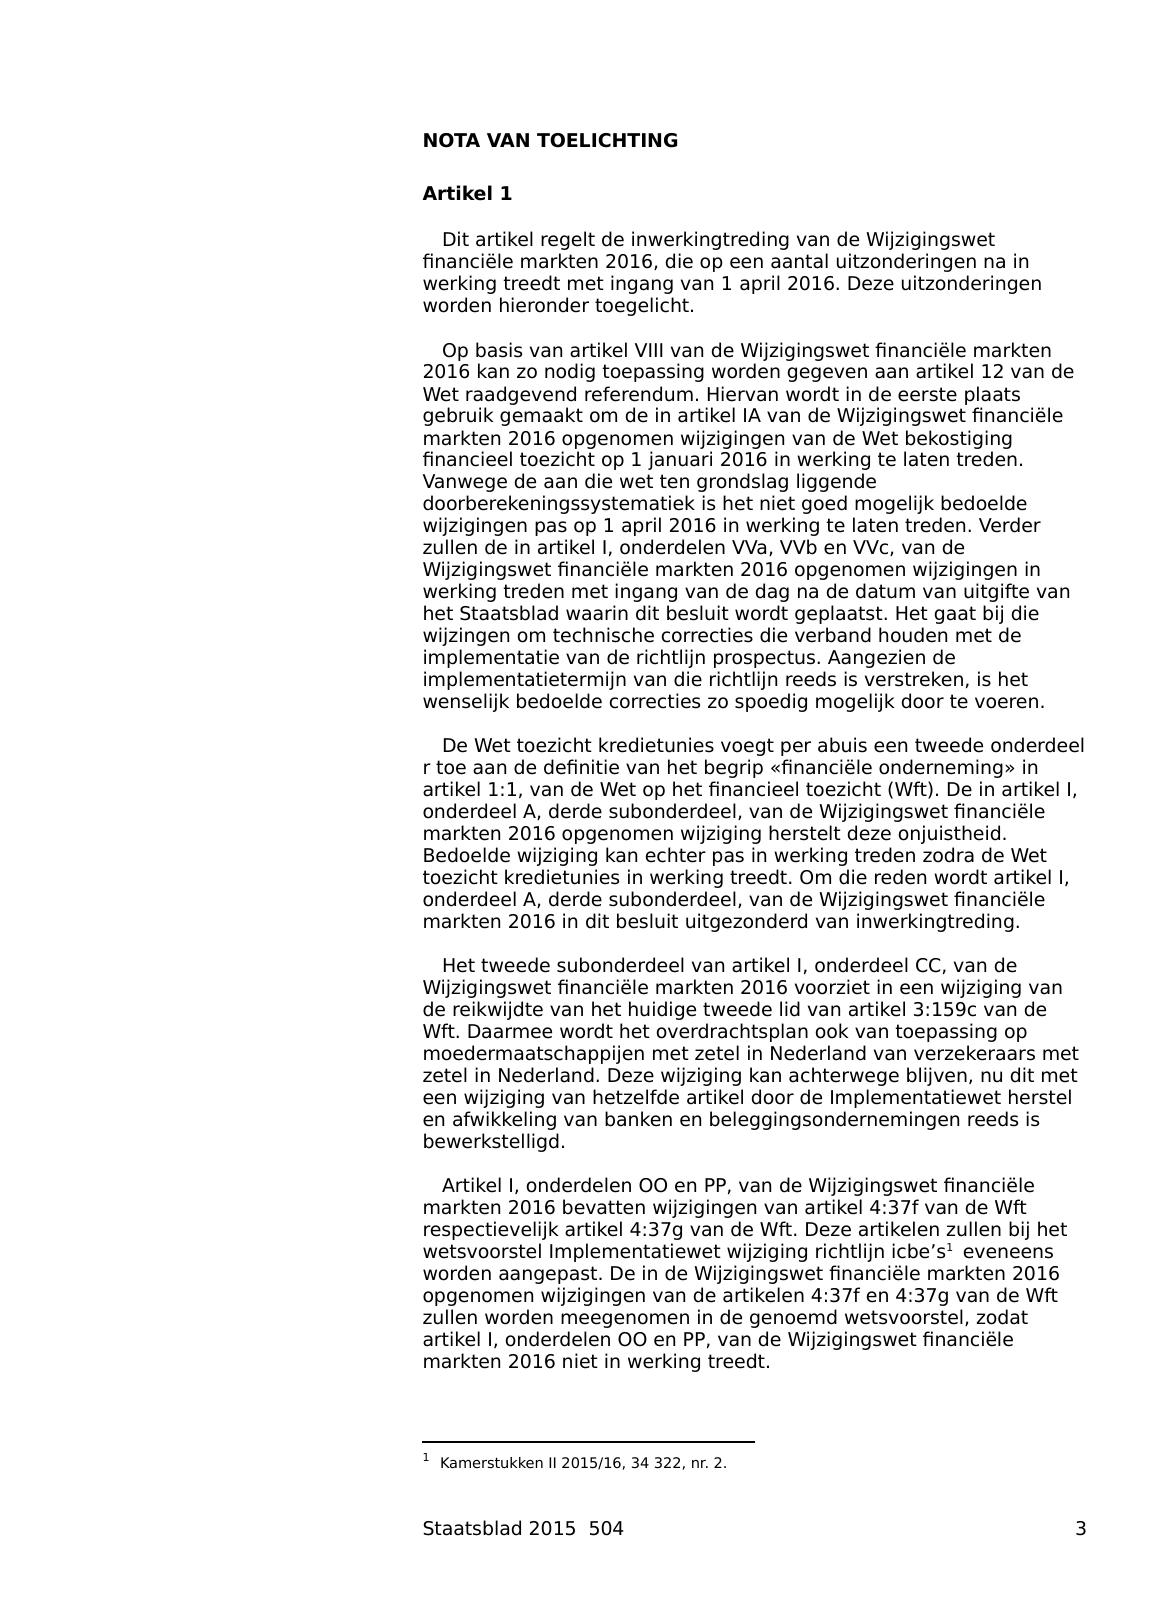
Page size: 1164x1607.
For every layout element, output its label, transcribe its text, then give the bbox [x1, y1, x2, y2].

text Kamerstukken II 2015/16, 34 322, nr. 2. [422, 1451, 1087, 1473]
text Het tweede subonderdeel van artikel I, onderdeel CC, van de Wijzigingswet financiële markten 2016 voorziet in een wijziging van de reikwijdte van het huidige tweede lid van artikel 3:159c van de Wft. Daarmee wordt het overdrachtsplan ook van toepassing op moedermaatschappijen met zetel in Nederland van verzekeraars met zetel in Nederland. Deze wijziging kan achterwege blijven, nu dit met een wijziging van hetzelfde artikel door de Implementatiewet herstel en afwikkeling van banken en beleggingsondernemingen reeds is bewerkstelligd. [422, 955, 1087, 1153]
text De Wet toezicht kredietunies voegt per abuis een tweede onderdeel r toe aan de definitie van het begrip «financiële onderneming» in artikel 1:1, van de Wet op het financieel toezicht (Wft). De in artikel I, onderdeel A, derde subonderdeel, van de Wijzigingswet financiële markten 2016 opgenomen wijziging herstelt deze onjuistheid. Bedoelde wijziging kan echter pas in werking treden zodra de Wet toezicht kredietunies in werking treedt. Om die reden wordt artikel I, onderdeel A, derde subonderdeel, van de Wijzigingswet financiële markten 2016 in dit besluit uitgezonderd van inwerkingtreding. [422, 735, 1087, 933]
subtitle NOTA VAN TOELICHTING [422, 130, 1087, 152]
text Artikel I, onderdelen OO en PP, van de Wijzigingswet financiële markten 2016 bevatten wijzigingen van artikel 4:37f van de Wft respectievelijk artikel 4:37g van de Wft. Deze artikelen zullen bij het wetsvoorstel Implementatiewet wijziging richtlijn icbe’s eveneens worden aangepast. De in de Wijzigingswet financiële markten 2016 opgenomen wijzigingen van de artikelen 4:37f en 4:37g van de Wft zullen worden meegenomen in de genoemd wetsvoorstel, zodat artikel I, onderdelen OO en PP, van de Wijzigingswet financiële markten 2016 niet in werking treedt. [422, 1175, 1087, 1373]
subtitle Artikel 1 [422, 182, 1087, 204]
text Op basis van artikel VIII van de Wijzigingswet financiële markten 2016 kan zo nodig toepassing worden gegeven aan artikel 12 van de Wet raadgevend referendum. Hiervan wordt in de eerste plaats gebruik gemaakt om de in artikel IA van de Wijzigingswet financiële markten 2016 opgenomen wijzigingen van de Wet bekostiging financieel toezicht op 1 januari 2016 in werking te laten treden. Vanwege de aan die wet ten grondslag liggende doorberekeningssystematiek is het niet goed mogelijk bedoelde wijzigingen pas op 1 april 2016 in werking te laten treden. Verder zullen de in artikel I, onderdelen VVa, VVb en VVc, van de Wijzigingswet financiële markten 2016 opgenomen wijzigingen in werking treden met ingang van de dag na de datum van uitgifte van het Staatsblad waarin dit besluit wordt geplaatst. Het gaat bij die wijzingen om technische correcties die verband houden met de implementatie van de richtlijn prospectus. Aangezien de implementatietermijn van die richtlijn reeds is verstreken, is het wenselijk bedoelde correcties zo spoedig mogelijk door te voeren. [422, 339, 1087, 713]
text Dit artikel regelt de inwerkingtreding van de Wijzigingswet financiële markten 2016, die op een aantal uitzonderingen na in werking treedt met ingang van 1 april 2016. Deze uitzonderingen worden hieronder toegelicht. [422, 229, 1087, 317]
